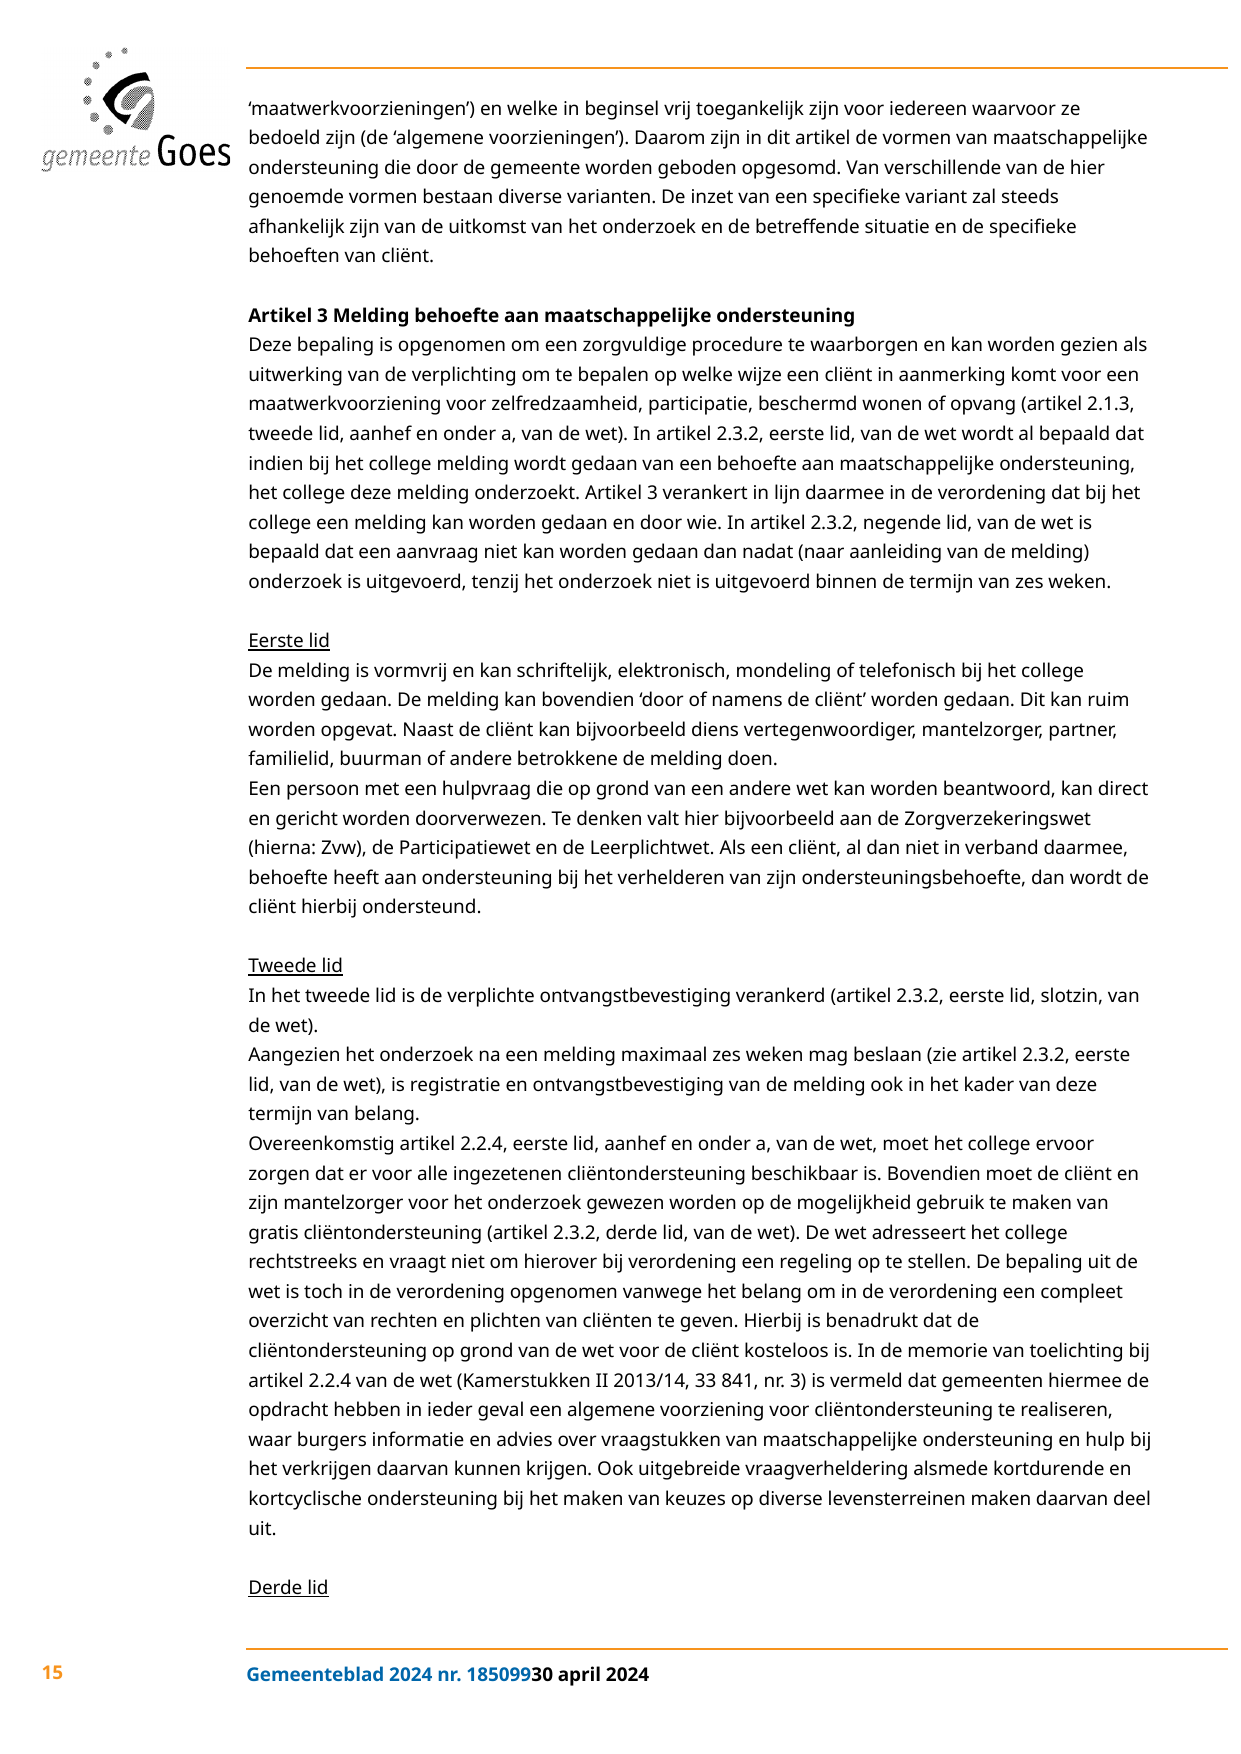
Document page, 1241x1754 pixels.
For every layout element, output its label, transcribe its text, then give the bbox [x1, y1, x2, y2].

text Derde lid [248, 1574, 1152, 1600]
text Een persoon met een hulpvraag die op grond van een andere wet kan worden beantwoord, kan direct en gericht worden doorverwezen. Te denken valt hier bijvoorbeeld aan de Zorgverzekeringswet (hierna: Zvw), de Participatiewet en de Leerplichtwet. Als een cliënt, al dan niet in verband daarmee, behoefte heeft aan ondersteuning bij het verhelderen van zijn ondersteuningsbehoefte, dan wordt de cliënt hierbij ondersteund. [248, 775, 1152, 919]
text Tweede lid [248, 953, 1152, 978]
text Aangezien het onderzoek na een melding maximaal zes weken mag beslaan (zie artikel 2.3.2, eerste lid, van de wet), is registratie en ontvangstbevestiging van de melding ook in het kader van deze termijn van belang. [248, 1041, 1152, 1126]
text ‘maatwerkvoorzieningen’) en welke in beginsel vrij toegankelijk zijn voor iedereen waarvoor ze bedoeld zijn (de ‘algemene voorzieningen’). Daarom zijn in dit artikel de vormen van maatschappelijke ondersteuning die door de gemeente worden geboden opgesomd. Van verschillende van de hier genoemde vormen bestaan diverse varianten. De inzet van een specifieke variant zal steeds afhankelijk zijn van de uitkomst van het onderzoek en de betreffende situatie en de specifieke behoeften van cliënt. [248, 95, 1152, 268]
text Overeenkomstig artikel 2.2.4, eerste lid, aanhef en onder a, van de wet, moet het college ervoor zorgen dat er voor alle ingezetenen cliëntondersteuning beschikbaar is. Bovendien moet de cliënt en zijn mantelzorger voor het onderzoek gewezen worden op de mogelijkheid gebruik te maken van gratis cliëntondersteuning (artikel 2.3.2, derde lid, van de wet). De wet adresseert het college rechtstreeks en vraagt niet om hierover bij verordening een regeling op te stellen. De bepaling uit de wet is toch in de verordening opgenomen vanwege het belang om in de verordening een compleet overzicht van rechten en plichten van cliënten te geven. Hierbij is benadrukt dat de cliëntondersteuning op grond van de wet voor de cliënt kosteloos is. In de memorie van toelichting bij artikel 2.2.4 van de wet (Kamerstukken II 2013/14, 33 841, nr. 3) is vermeld dat gemeenten hiermee de opdracht hebben in ieder geval een algemene voorziening voor cliëntondersteuning te realiseren, waar burgers informatie en advies over vraagstukken van maatschappelijke ondersteuning en hulp bij het verkrijgen daarvan kunnen krijgen. Ook uitgebreide vraagverheldering alsmede kortdurende en kortcyclische ondersteuning bij het maken van keuzes op diverse levensterreinen maken daarvan deel uit. [248, 1130, 1152, 1541]
text Artikel 3 Melding behoefte aan maatschappelijke ondersteuning [248, 302, 1152, 328]
text De melding is vormvrij en kan schriftelijk, elektronisch, mondeling of telefonisch bij het college worden gedaan. De melding kan bovendien ‘door of namens de cliënt’ worden gedaan. Dit kan ruim worden opgevat. Naast de cliënt kan bijvoorbeeld diens vertegenwoordiger, mantelzorger, partner, familielid, buurman of andere betrokkene de melding doen. [248, 657, 1152, 771]
text Deze bepaling is opgenomen om een zorgvuldige procedure te waarborgen en kan worden gezien als uitwerking van de verplichting om te bepalen op welke wijze een cliënt in aanmerking komt voor een maatwerkvoorziening voor zelfredzaamheid, participatie, beschermd wonen of opvang (artikel 2.1.3, tweede lid, aanhef en onder a, van de wet). In artikel 2.3.2, eerste lid, van de wet wordt al bepaald dat indien bij het college melding wordt gedaan van een behoefte aan maatschappelijke ondersteuning, het college deze melding onderzoekt. Artikel 3 verankert in lijn daarmee in de verordening dat bij het college een melding kan worden gedaan en door wie. In artikel 2.3.2, negende lid, van de wet is bepaald dat een aanvraag niet kan worden gedaan dan nadat (naar aanleiding van de melding) onderzoek is uitgevoerd, tenzij het onderzoek niet is uitgevoerd binnen de termijn van zes weken. [248, 331, 1152, 594]
picture [41, 47, 231, 172]
text Eerste lid [248, 627, 1152, 653]
text In het tweede lid is de verplichte ontvangstbevestiging verankerd (artikel 2.3.2, eerste lid, slotzin, van de wet). [248, 982, 1152, 1038]
